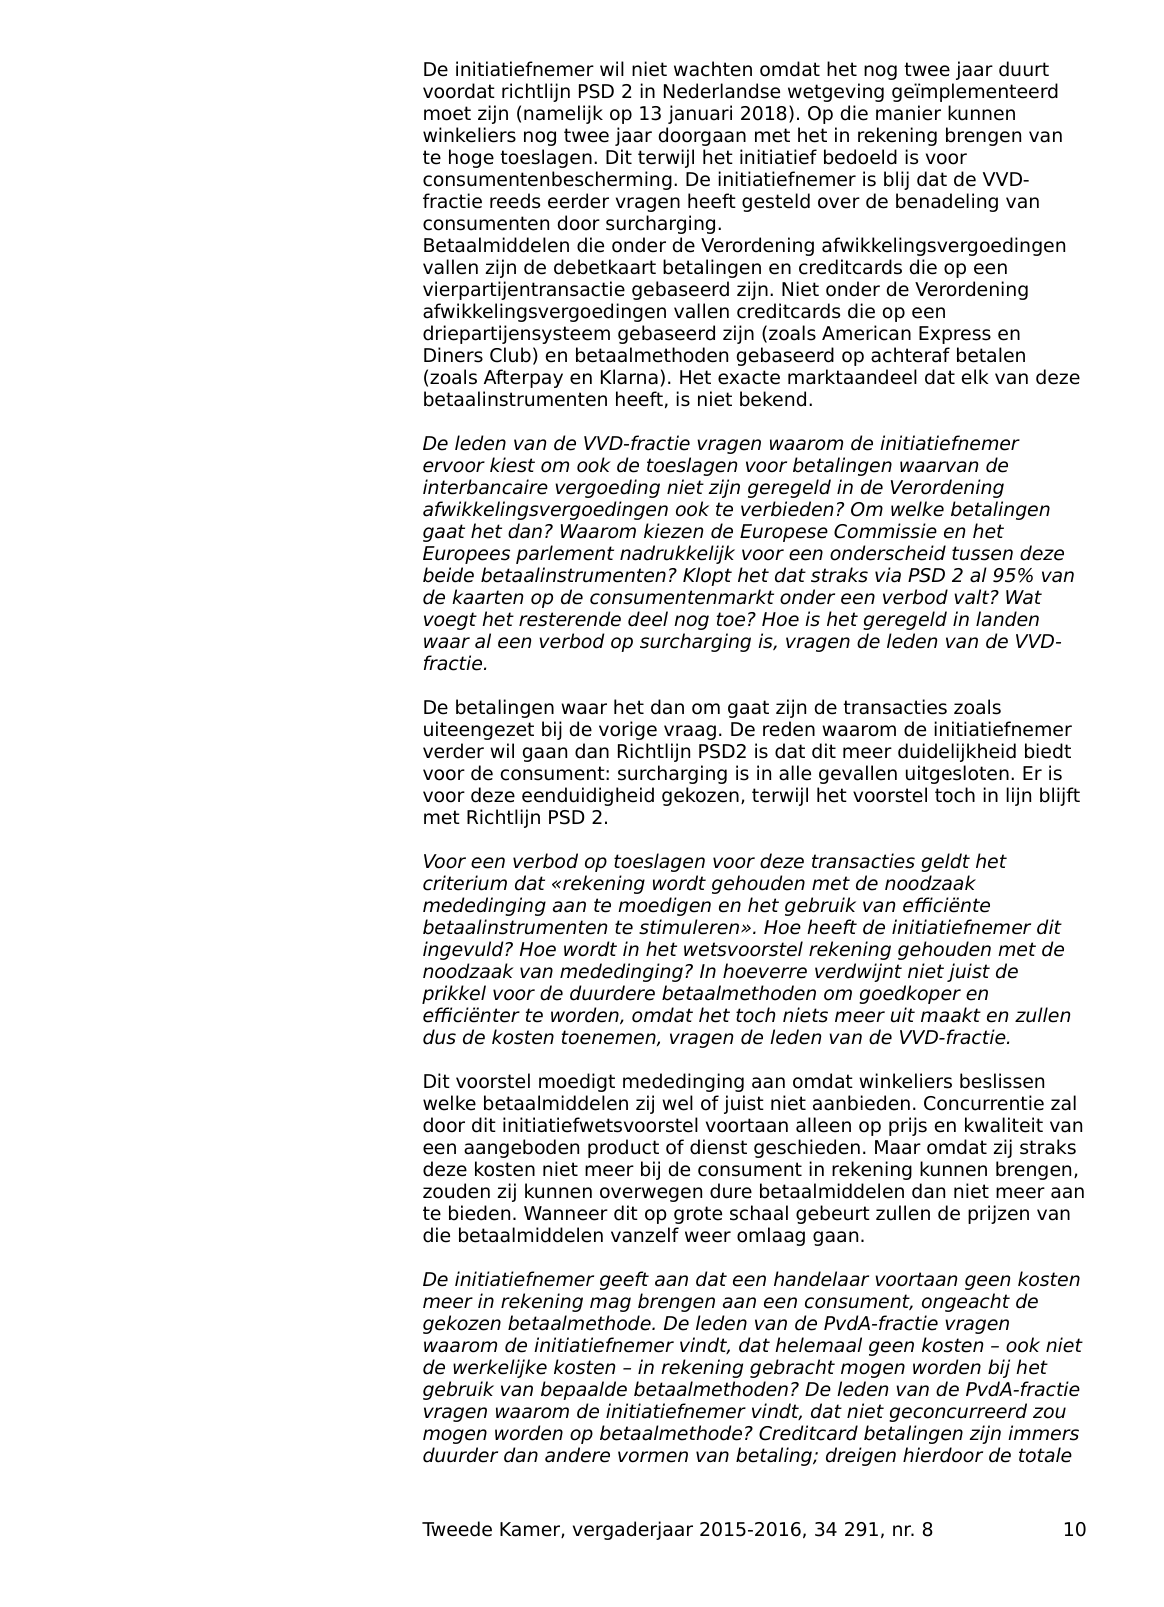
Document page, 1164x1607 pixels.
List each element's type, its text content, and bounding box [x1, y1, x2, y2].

text Voor een verbod op toeslagen voor deze transacties geldt het criterium dat «rekening wordt gehouden met de noodzaak mededinging aan te moedigen en het gebruik van efficiënte betaalinstrumenten te stimuleren». Hoe heeft de initiatiefnemer dit ingevuld? Hoe wordt in het wetsvoorstel rekening gehouden met de noodzaak van mededinging? In hoeverre verdwijnt niet juist de prikkel voor de duurdere betaalmethoden om goedkoper en efficiënter te worden, omdat het toch niets meer uit maakt en zullen dus de kosten toenemen, vragen de leden van de VVD-fractie. [422, 851, 1087, 1049]
text De initiatiefnemer geeft aan dat een handelaar voortaan geen kosten meer in rekening mag brengen aan een consument, ongeacht de gekozen betaalmethode. De leden van de PvdA-fractie vragen waarom de initiatiefnemer vindt, dat helemaal geen kosten – ook niet de werkelijke kosten – in rekening gebracht mogen worden bij het gebruik van bepaalde betaalmethoden? De leden van de PvdA-fractie vragen waarom de initiatiefnemer vindt, dat niet geconcurreerd zou mogen worden op betaalmethode? Creditcard betalingen zijn immers duurder dan andere vormen van betaling; dreigen hierdoor de totale [422, 1269, 1087, 1467]
text Dit voorstel moedigt mededinging aan omdat winkeliers beslissen welke betaalmiddelen zij wel of juist niet aanbieden. Concurrentie zal door dit initiatiefwetsvoorstel voortaan alleen op prijs en kwaliteit van een aangeboden product of dienst geschieden. Maar omdat zij straks deze kosten niet meer bij de consument in rekening kunnen brengen, zouden zij kunnen overwegen dure betaalmiddelen dan niet meer aan te bieden. Wanneer dit op grote schaal gebeurt zullen de prijzen van die betaalmiddelen vanzelf weer omlaag gaan. [422, 1071, 1087, 1247]
text De betalingen waar het dan om gaat zijn de transacties zoals uiteengezet bij de vorige vraag. De reden waarom de initiatiefnemer verder wil gaan dan Richtlijn PSD2 is dat dit meer duidelijkheid biedt voor de consument: surcharging is in alle gevallen uitgesloten. Er is voor deze eenduidigheid gekozen, terwijl het voorstel toch in lijn blijft met Richtlijn PSD 2. [422, 697, 1087, 829]
text De initiatiefnemer wil niet wachten omdat het nog twee jaar duurt voordat richtlijn PSD 2 in Nederlandse wetgeving geïmplementeerd moet zijn (namelijk op 13 januari 2018). Op die manier kunnen winkeliers nog twee jaar doorgaan met het in rekening brengen van te hoge toeslagen. Dit terwijl het initiatief bedoeld is voor consumentenbescherming. De initiatiefnemer is blij dat de VVD-fractie reeds eerder vragen heeft gesteld over de benadeling van consumenten door surcharging. [422, 59, 1087, 235]
text De leden van de VVD-fractie vragen waarom de initiatiefnemer ervoor kiest om ook de toeslagen voor betalingen waarvan de interbancaire vergoeding niet zijn geregeld in de Verordening afwikkelingsvergoedingen ook te verbieden? Om welke betalingen gaat het dan? Waarom kiezen de Europese Commissie en het Europees parlement nadrukkelijk voor een onderscheid tussen deze beide betaalinstrumenten? Klopt het dat straks via PSD 2 al 95% van de kaarten op de consumentenmarkt onder een verbod valt? Wat voegt het resterende deel nog toe? Hoe is het geregeld in landen waar al een verbod op surcharging is, vragen de leden van de VVD-fractie. [422, 433, 1087, 675]
text Betaalmiddelen die onder de Verordening afwikkelingsvergoedingen vallen zijn de debetkaart betalingen en creditcards die op een vierpartijentransactie gebaseerd zijn. Niet onder de Verordening afwikkelingsvergoedingen vallen creditcards die op een driepartijensysteem gebaseerd zijn (zoals American Express en Diners Club) en betaalmethoden gebaseerd op achteraf betalen (zoals Afterpay en Klarna). Het exacte marktaandeel dat elk van deze betaalinstrumenten heeft, is niet bekend. [422, 235, 1087, 411]
